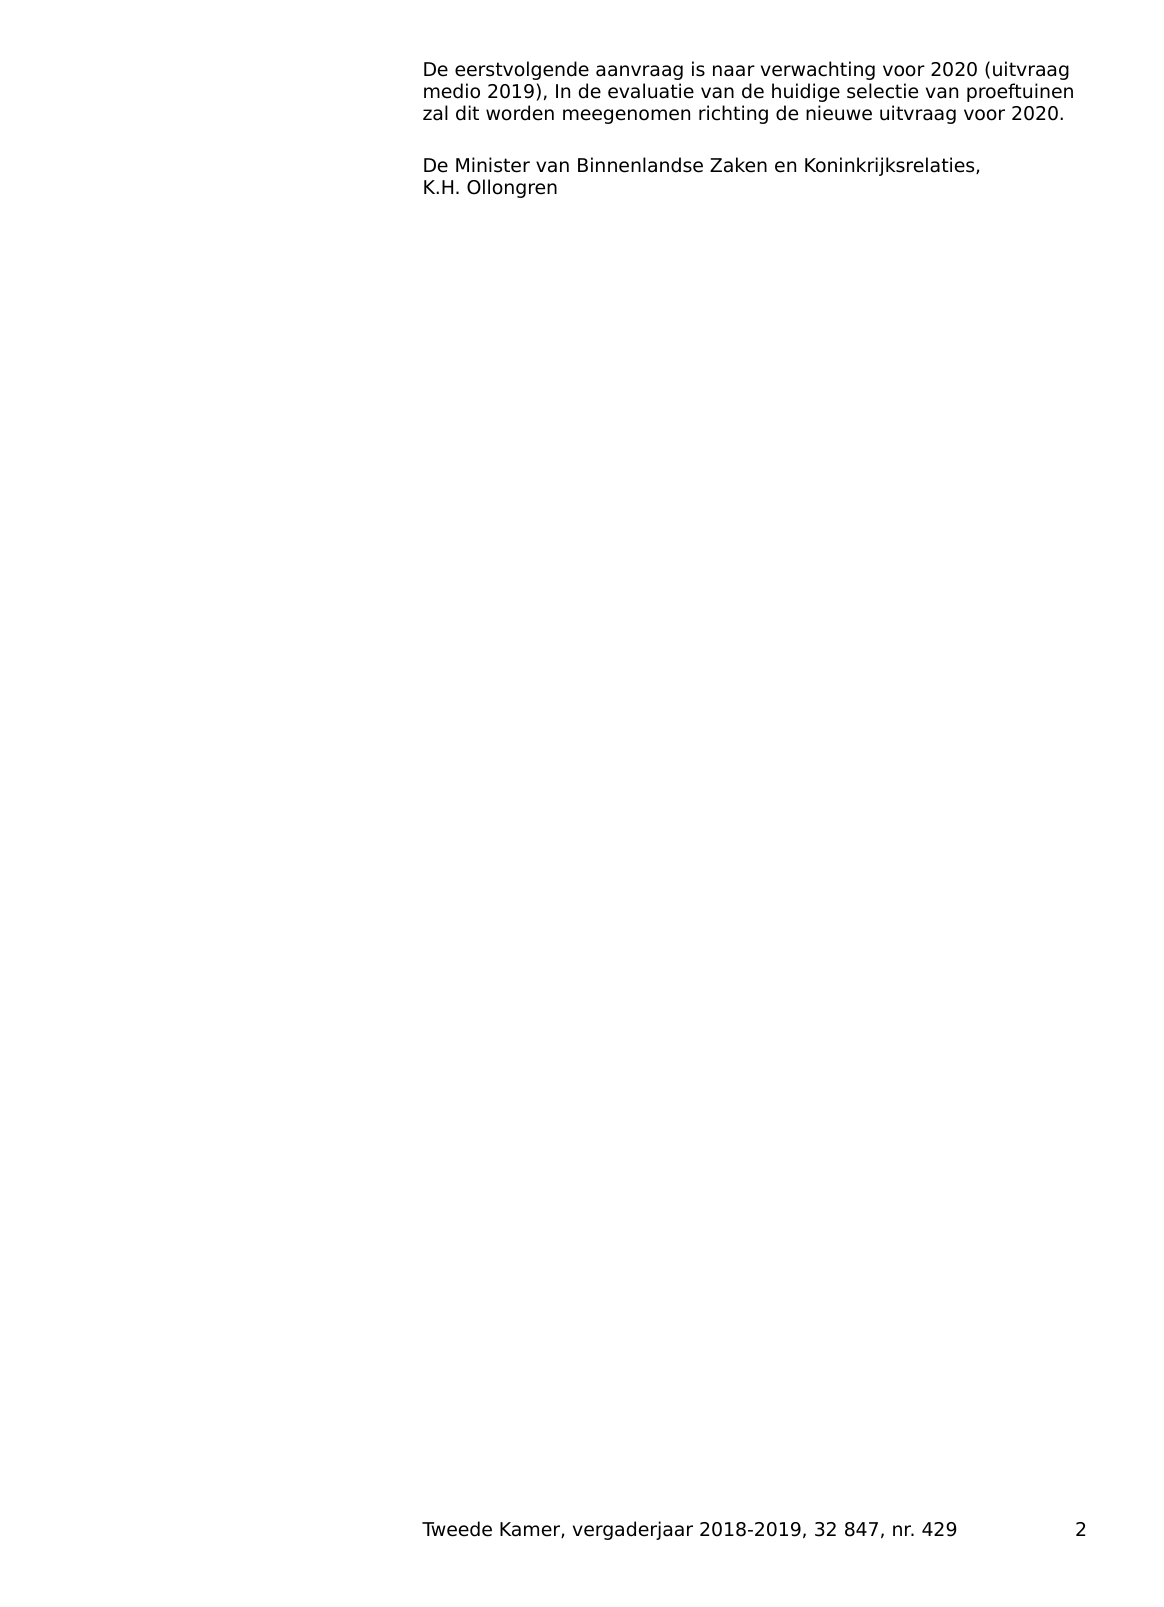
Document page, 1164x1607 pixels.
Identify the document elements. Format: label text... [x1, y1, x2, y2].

text De eerstvolgende aanvraag is naar verwachting voor 2020 (uitvraag medio 2019), In de evaluatie van de huidige selectie van proeftuinen zal dit worden meegenomen richting de nieuwe uitvraag voor 2020. [422, 59, 1087, 125]
text De Minister van Binnenlandse Zaken en Koninkrijksrelaties, K.H. Ollongren [422, 155, 1087, 199]
